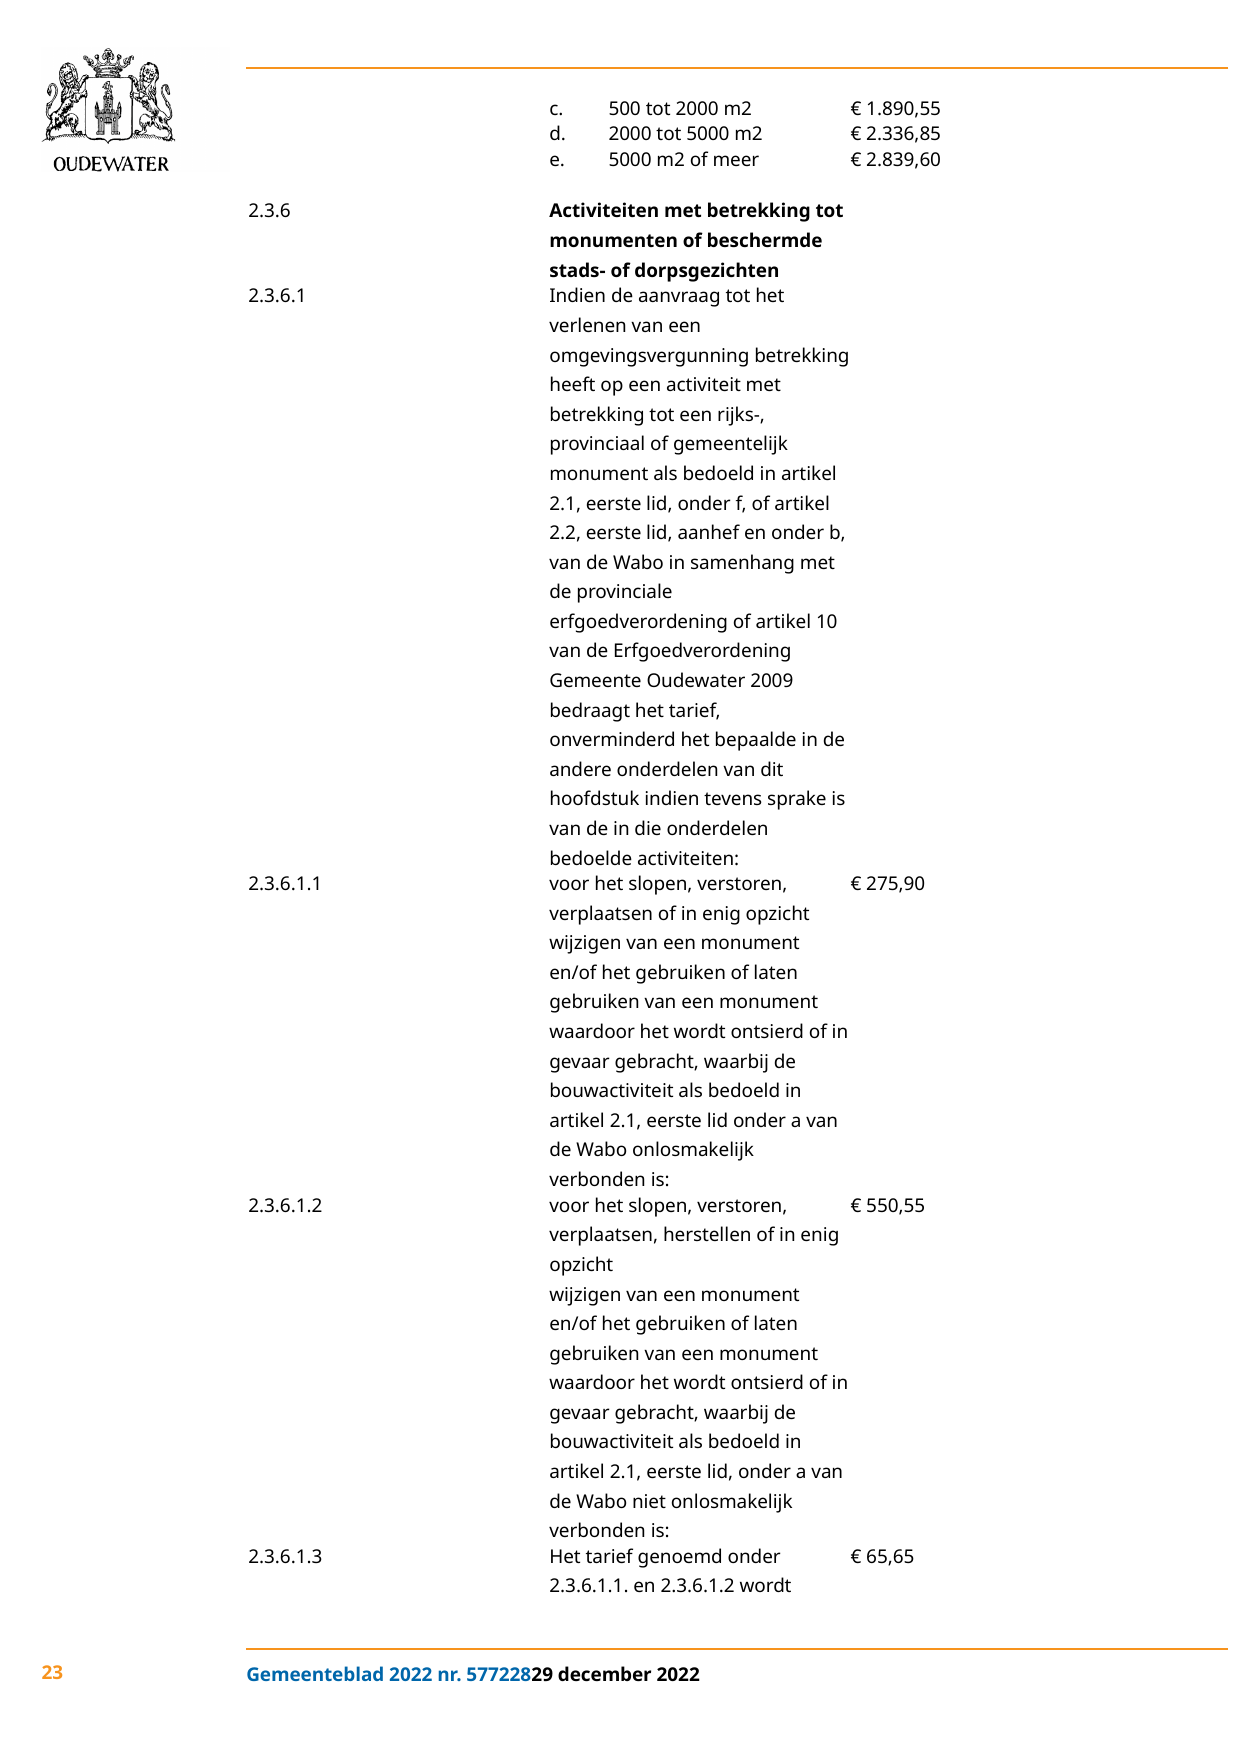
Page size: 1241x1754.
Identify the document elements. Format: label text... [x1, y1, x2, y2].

table_cell [248, 146, 549, 172]
table_cell € 275,90 [850, 870, 1152, 1192]
table_cell 2.3.6 [248, 198, 549, 283]
table_cell [850, 172, 1152, 198]
table_cell voor het slopen, verstoren, verplaatsen, herstellen of in enig opzicht wijzigen van een monument en/of het gebruiken of laten gebruiken van een monument waardoor het wordt ontsierd of in gevaar gebracht, waarbij de bouwactiviteit als bedoeld in artikel 2.1, eerste lid, onder a van de Wabo niet onlosmakelijk verbonden is: [549, 1192, 850, 1543]
table_cell [850, 198, 1152, 283]
table_cell Activiteiten met betrekking tot monumenten of beschermde stads- of dorpsgezichten [549, 198, 850, 283]
table_cell € 550,55 [850, 1192, 1152, 1543]
table_cell 500 tot 2000 m2 [549, 95, 850, 121]
table_cell [248, 172, 549, 198]
picture [41, 47, 231, 172]
table_cell 2.3.6.1.3 [248, 1543, 549, 1598]
table_cell € 65,65 [850, 1543, 1152, 1598]
table_cell Het tarief genoemd onder 2.3.6.1.1. en 2.3.6.1.2 wordt [549, 1543, 850, 1598]
table_cell 2000 tot 5000 m2 [549, 121, 850, 146]
table_cell 2.3.6.1.1 [248, 870, 549, 1192]
table_cell [850, 283, 1152, 870]
table_cell € 2.839,60 [850, 146, 1152, 172]
table_cell 5000 m2 of meer [549, 146, 850, 172]
table_cell voor het slopen, verstoren, verplaatsen of in enig opzicht wijzigen van een monument en/of het gebruiken of laten gebruiken van een monument waardoor het wordt ontsierd of in gevaar gebracht, waarbij de bouwactiviteit als bedoeld in artikel 2.1, eerste lid onder a van de Wabo onlosmakelijk verbonden is: [549, 870, 850, 1192]
table_cell € 2.336,85 [850, 121, 1152, 146]
table_cell Indien de aanvraag tot het verlenen van een omgevingsvergunning betrekking heeft op een activiteit met betrekking tot een rijks-, provinciaal of gemeentelijk monument als bedoeld in artikel 2.1, eerste lid, onder f, of artikel 2.2, eerste lid, aanhef en onder b, van de Wabo in samenhang met de provinciale erfgoedverordening of artikel 10 van de Erfgoedverordening Gemeente Oudewater 2009 bedraagt het tarief, onverminderd het bepaalde in de andere onderdelen van dit hoofdstuk indien tevens sprake is van de in die onderdelen bedoelde activiteiten: [549, 283, 850, 870]
table_cell [549, 172, 850, 198]
table_cell [248, 95, 549, 121]
table_cell € 1.890,55 [850, 95, 1152, 121]
table_cell 2.3.6.1.2 [248, 1192, 549, 1543]
table_cell [248, 121, 549, 146]
table_cell 2.3.6.1 [248, 283, 549, 870]
